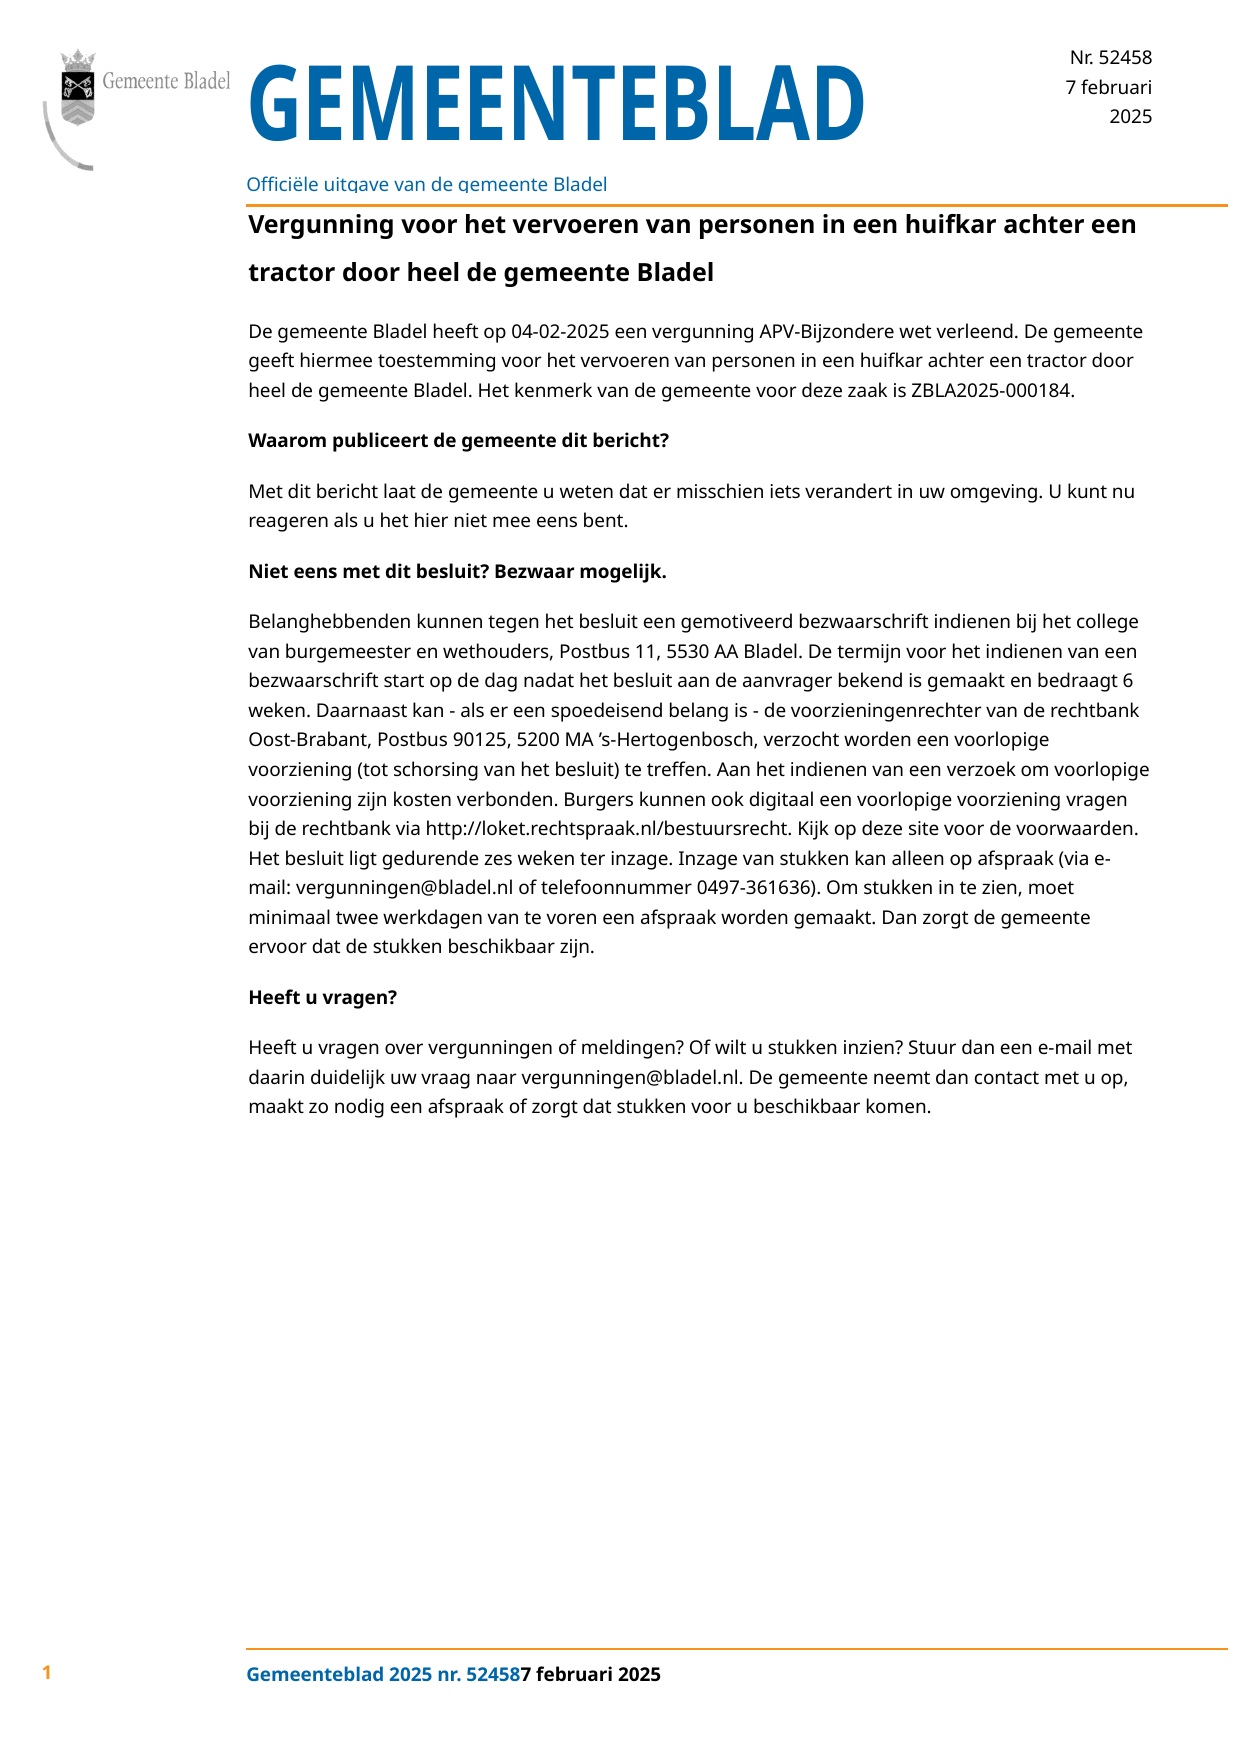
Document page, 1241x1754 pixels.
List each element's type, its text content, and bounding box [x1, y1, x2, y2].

text Belanghebbenden kunnen tegen het besluit een gemotiveerd bezwaarschrift indienen bij het college van burgemeester en wethouders, Postbus 11, 5530 AA Bladel. De termijn voor het indienen van een bezwaarschrift start op de dag nadat het besluit aan de aanvrager bekend is gemaakt en bedraagt 6 weken. Daarnaast kan - als er een spoedeisend belang is - de voorzieningenrechter van de rechtbank Oost-Brabant, Postbus 90125, 5200 MA ’s-Hertogenbosch, verzocht worden een voorlopige voorziening (tot schorsing van het besluit) te treffen. Aan het indienen van een verzoek om voorlopige voorziening zijn kosten verbonden. Burgers kunnen ook digitaal een voorlopige voorziening vragen bij de rechtbank via http://loket.rechtspraak.nl/bestuursrecht. Kijk op deze site voor de voorwaarden. Het besluit ligt gedurende zes weken ter inzage. Inzage van stukken kan alleen op afspraak (via e-mail: vergunningen@bladel.nl of telefoonnummer 0497-361636). Om stukken in te zien, moet minimaal twee werkdagen van te voren een afspraak worden gemaakt. Dan zorgt de gemeente ervoor dat de stukken beschikbaar zijn. [248, 608, 1152, 959]
text Heeft u vragen over vergunningen of meldingen? Of wilt u stukken inzien? Stuur dan een e-mail met daarin duidelijk uw vraag naar vergunningen@bladel.nl. De gemeente neemt dan contact met u op, maakt zo nodig een afspraak of zorgt dat stukken voor u beschikbaar komen. [248, 1034, 1152, 1119]
text Niet eens met dit besluit? Bezwaar mogelijk. [248, 558, 1152, 584]
picture [41, 47, 231, 172]
text De gemeente Bladel heeft op 04-02-2025 een vergunning APV-Bijzondere wet verleend. De gemeente geeft hiermee toestemming voor het vervoeren van personen in een huifkar achter een tractor door heel de gemeente Bladel. Het kenmerk van de gemeente voor deze zaak is ZBLA2025-000184. [248, 318, 1152, 403]
text Met dit bericht laat de gemeente u weten dat er misschien iets verandert in uw omgeving. U kunt nu reageren als u het hier niet mee eens bent. [248, 478, 1152, 533]
text Heeft u vragen? [248, 984, 1152, 1010]
text Waarom publiceert de gemeente dit bericht? [248, 427, 1152, 453]
text Vergunning voor het vervoeren van personen in een huifkar achter een tractor door heel de gemeente Bladel [248, 207, 1152, 288]
